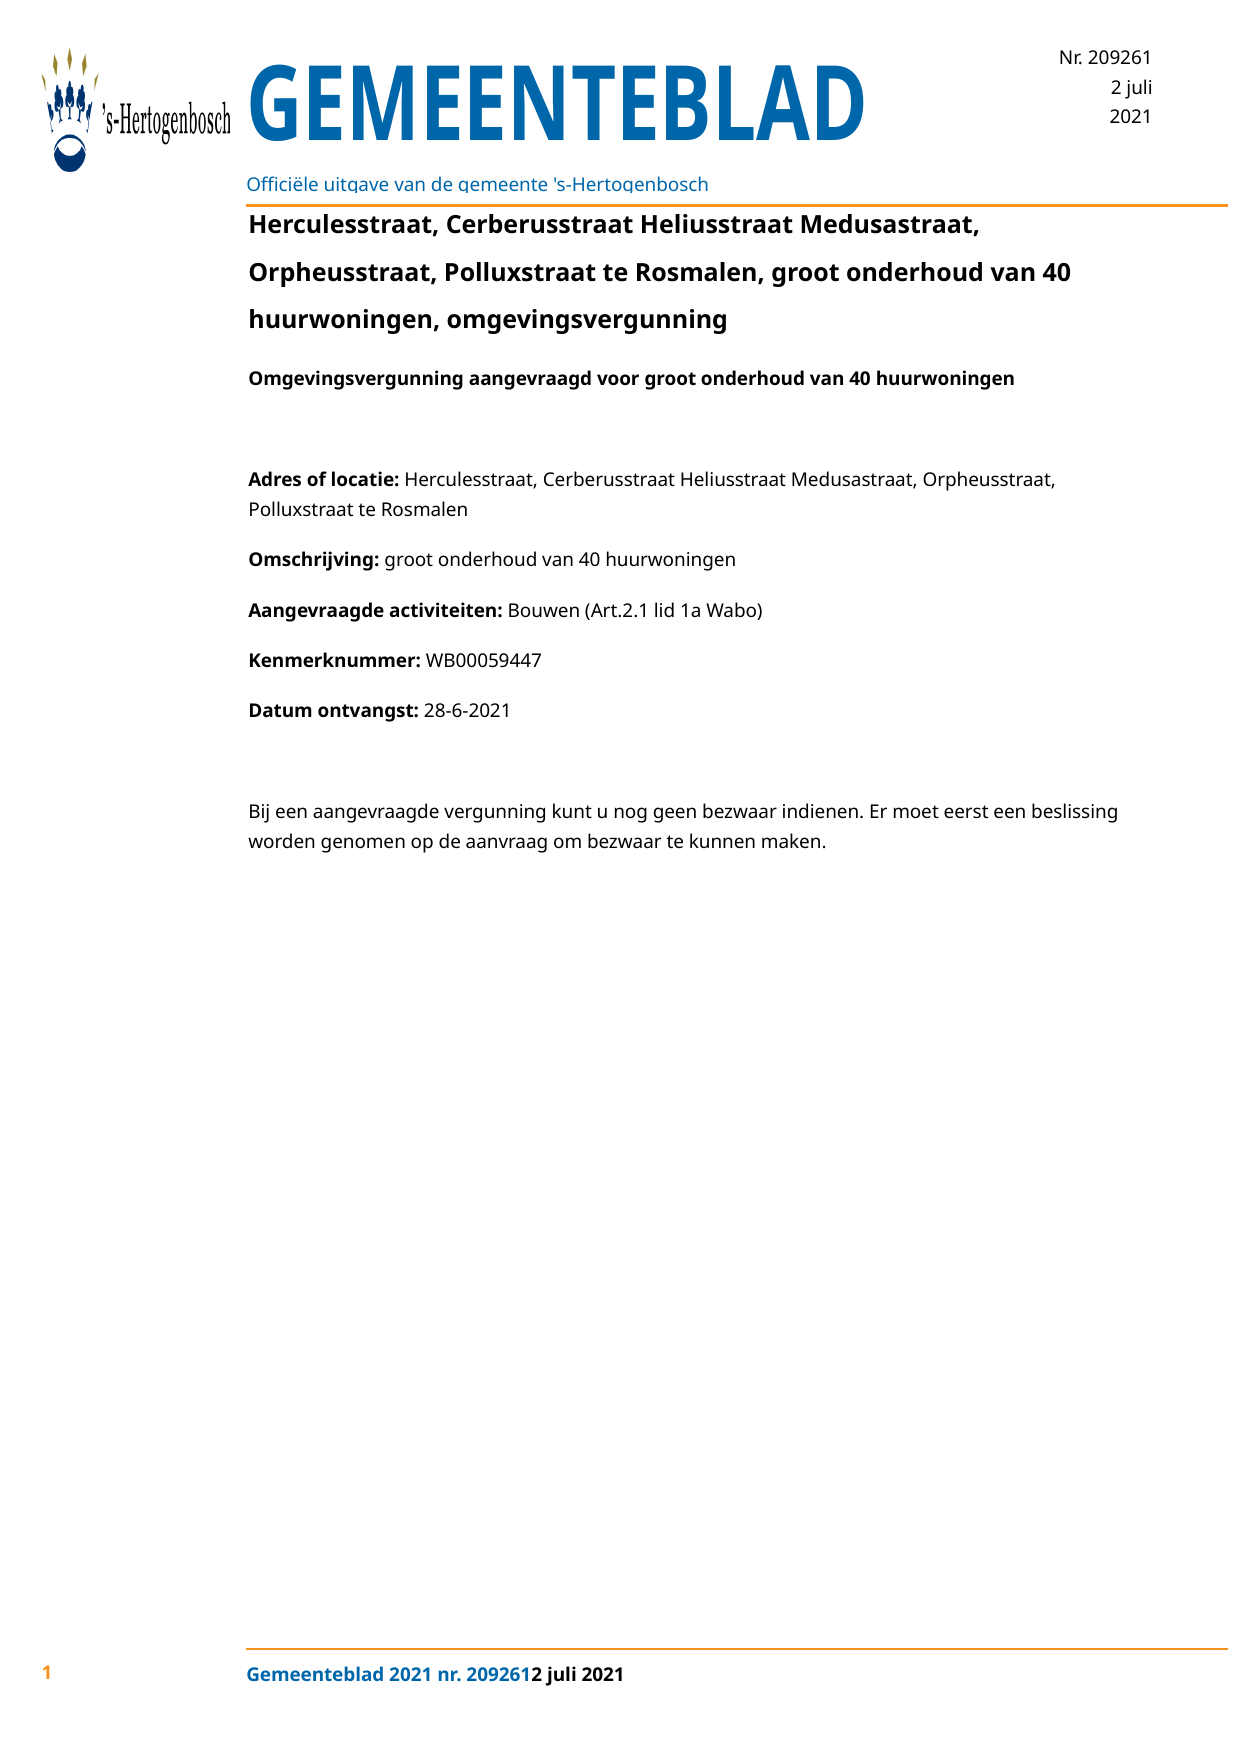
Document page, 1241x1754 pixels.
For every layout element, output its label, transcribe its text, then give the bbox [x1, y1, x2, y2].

text Omgevingsvergunning aangevraagd voor groot onderhoud van 40 huurwoningen [248, 366, 1152, 391]
text Kenmerknummer: WB00059447 [248, 647, 1152, 673]
text Omschrijving: groot onderhoud van 40 huurwoningen [248, 546, 1152, 572]
text Adres of locatie: Herculesstraat, Cerberusstraat Heliusstraat Medusastraat, Orpheusstraat, Polluxstraat te Rosmalen [248, 466, 1152, 522]
text Bij een aangevraagde vergunning kunt u nog geen bezwaar indienen. Er moet eerst een beslissing worden genomen op de aanvraag om bezwaar te kunnen maken. [248, 798, 1152, 854]
text Datum ontvangst: 28-6-2021 [248, 698, 1152, 723]
text Herculesstraat, Cerberusstraat Heliusstraat Medusastraat, Orpheusstraat, Polluxstraat te Rosmalen, groot onderhoud van 40 huurwoningen, omgevingsvergunning [248, 207, 1152, 336]
text Aangevraagde activiteiten: Bouwen (Art.2.1 lid 1a Wabo) [248, 597, 1152, 622]
picture [41, 47, 231, 172]
